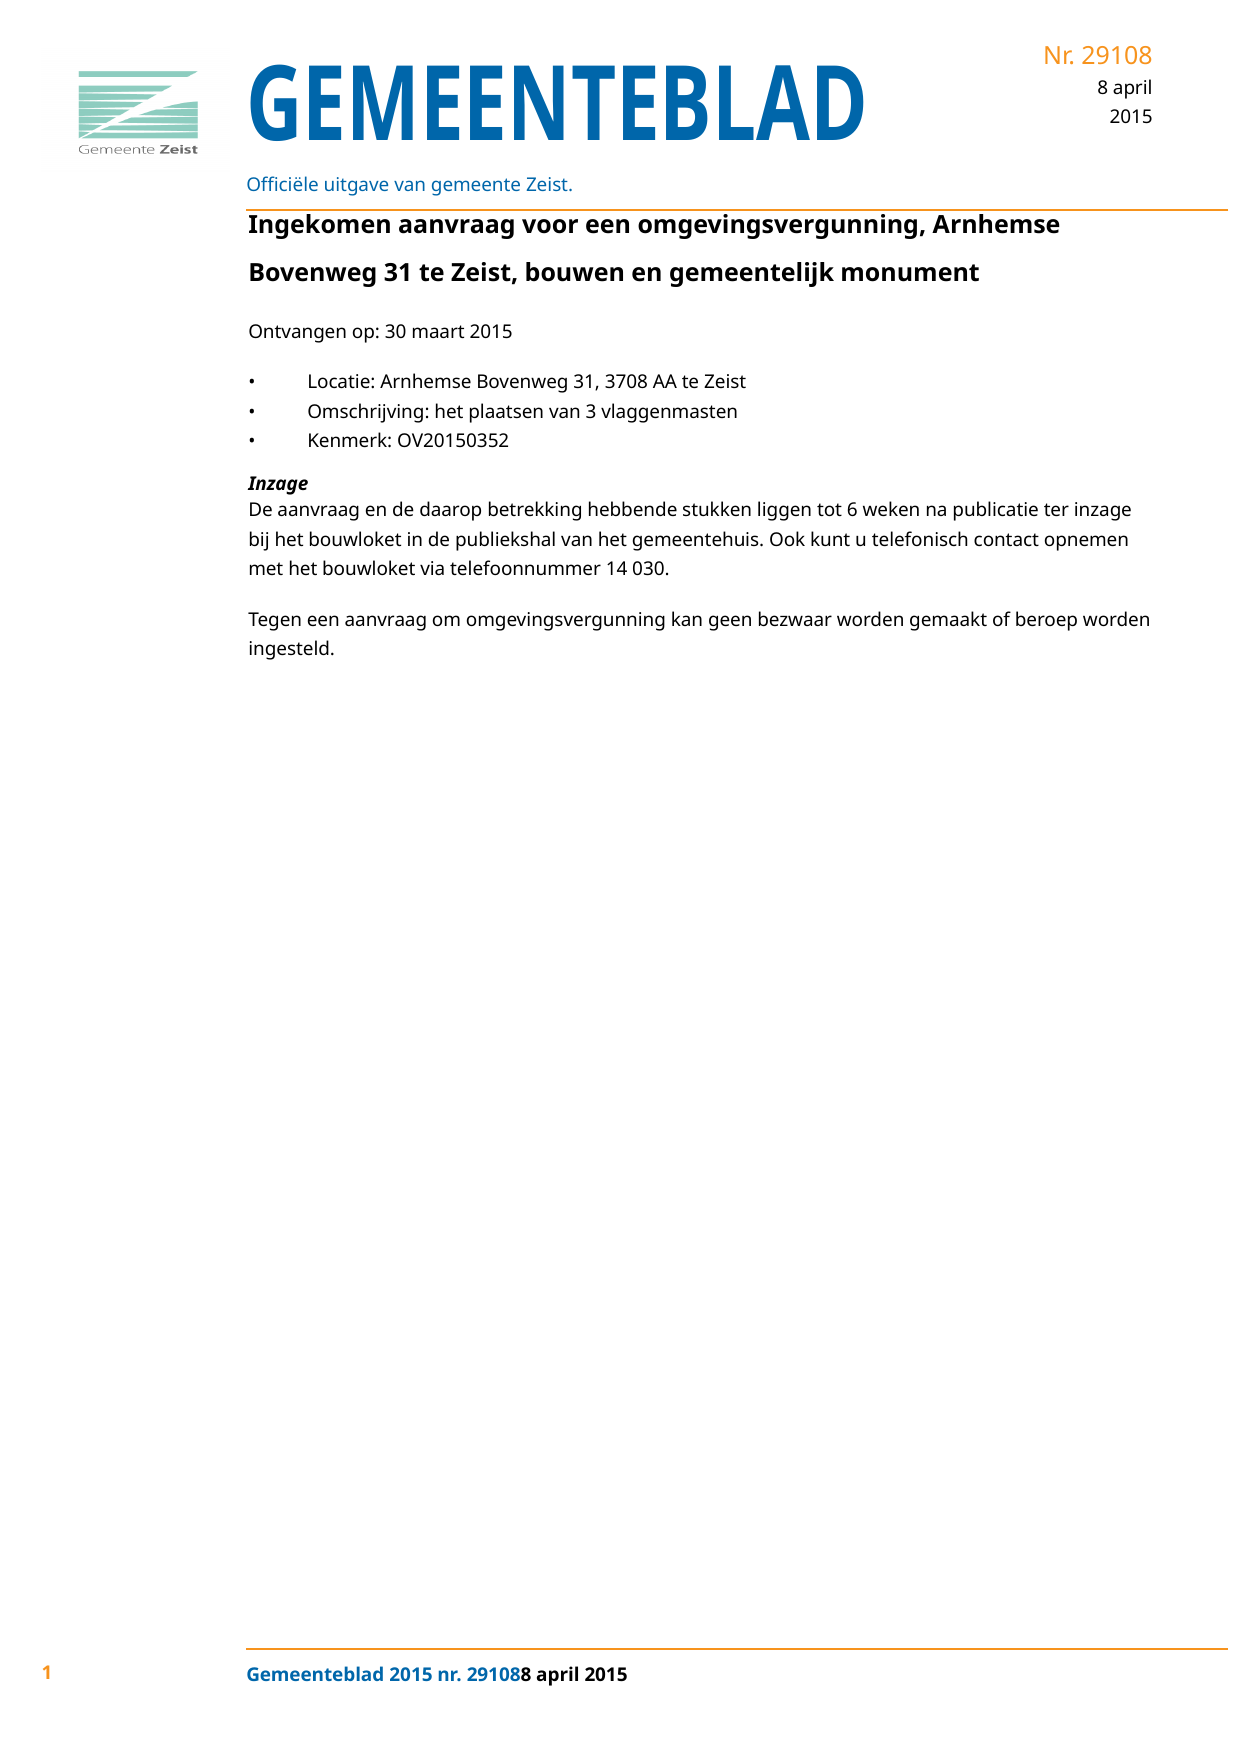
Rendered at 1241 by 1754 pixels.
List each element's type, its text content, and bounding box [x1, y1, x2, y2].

text Ingekomen aanvraag voor een omgevingsvergunning, Arnhemse Bovenweg 31 te Zeist, bouwen en gemeentelijk monument [248, 211, 1152, 288]
text Inzage [248, 471, 1152, 496]
text Ontvangen op: 30 maart 2015 [248, 318, 1152, 344]
list Locatie: Arnhemse Bovenweg 31, 3708 AA te Zeist [248, 368, 1152, 394]
text De aanvraag en de daarop betrekking hebbende stukken liggen tot 6 weken na publicatie ter inzage bij het bouwloket in de publiekshal van het gemeentehuis. Ook kunt u telefonisch contact opnemen met het bouwloket via telefoonnummer 14 030. [248, 496, 1152, 581]
text Tegen een aanvraag om omgevingsvergunning kan geen bezwaar worden gemaakt of beroep worden ingesteld. [248, 606, 1152, 661]
list Kenmerk: OV20150352 [248, 427, 1152, 453]
picture [41, 47, 231, 172]
list Omschrijving: het plaatsen van 3 vlaggenmasten [248, 398, 1152, 424]
